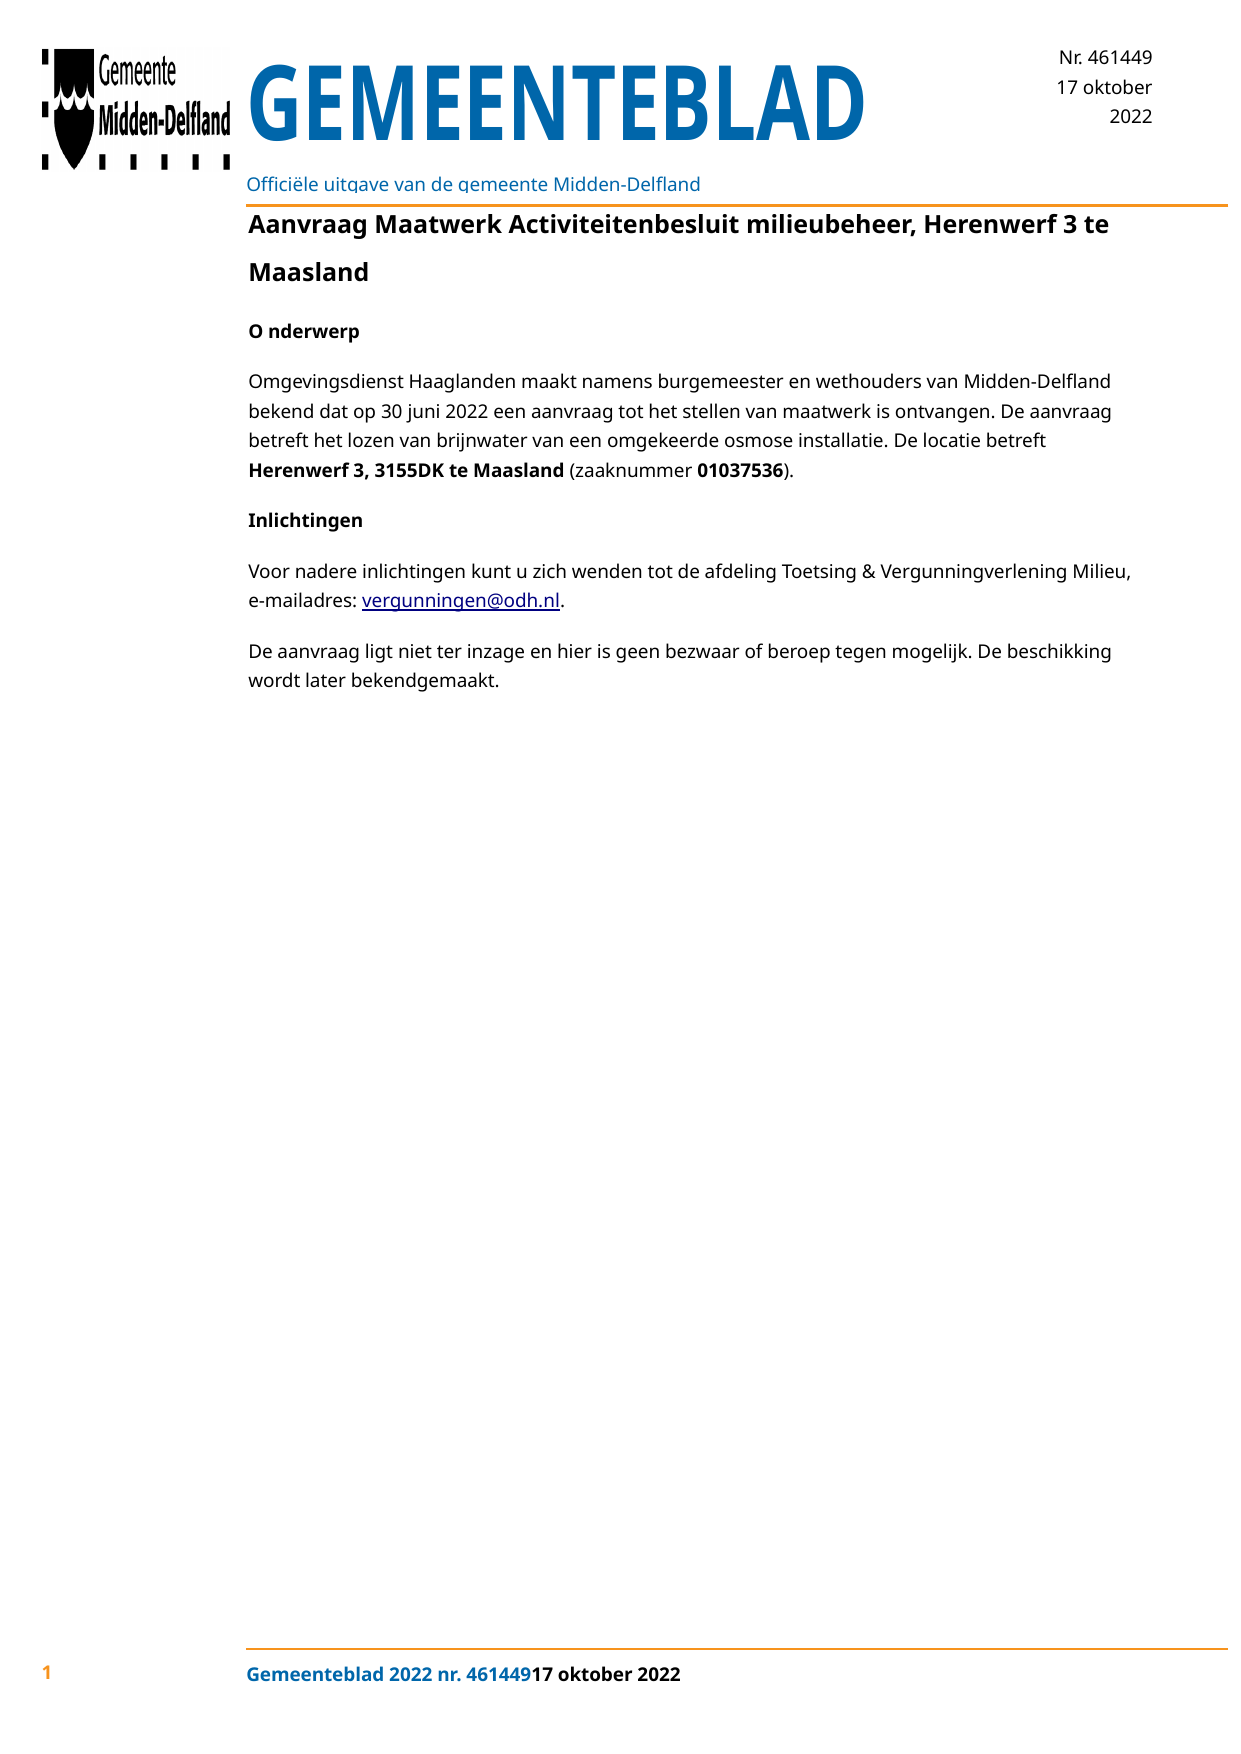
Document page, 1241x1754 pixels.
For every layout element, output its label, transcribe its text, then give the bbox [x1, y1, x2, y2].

picture [41, 47, 231, 172]
text Omgevingsdienst Haaglanden maakt namens burgemeester en wethouders van Midden-Delfland bekend dat op 30 juni 2022 een aanvraag tot het stellen van maatwerk is ontvangen. De aanvraag betreft het lozen van brijnwater van een omgekeerde osmose installatie. De locatie betreft Herenwerf 3, 3155DK te Maasland (zaaknummer 01037536). [248, 368, 1152, 483]
text Voor nadere inlichtingen kunt u zich wenden tot de afdeling Toetsing & Vergunningverlening Milieu, e-mailadres: vergunningen@odh.nl. [248, 558, 1152, 613]
text O nderwerp [248, 318, 1152, 344]
text Inlichtingen [248, 507, 1152, 533]
text De aanvraag ligt niet ter inzage en hier is geen bezwaar of beroep tegen mogelijk. De beschikking wordt later bekendgemaakt. [248, 638, 1152, 693]
text Aanvraag Maatwerk Activiteitenbesluit milieubeheer, Herenwerf 3 te Maasland [248, 207, 1152, 288]
